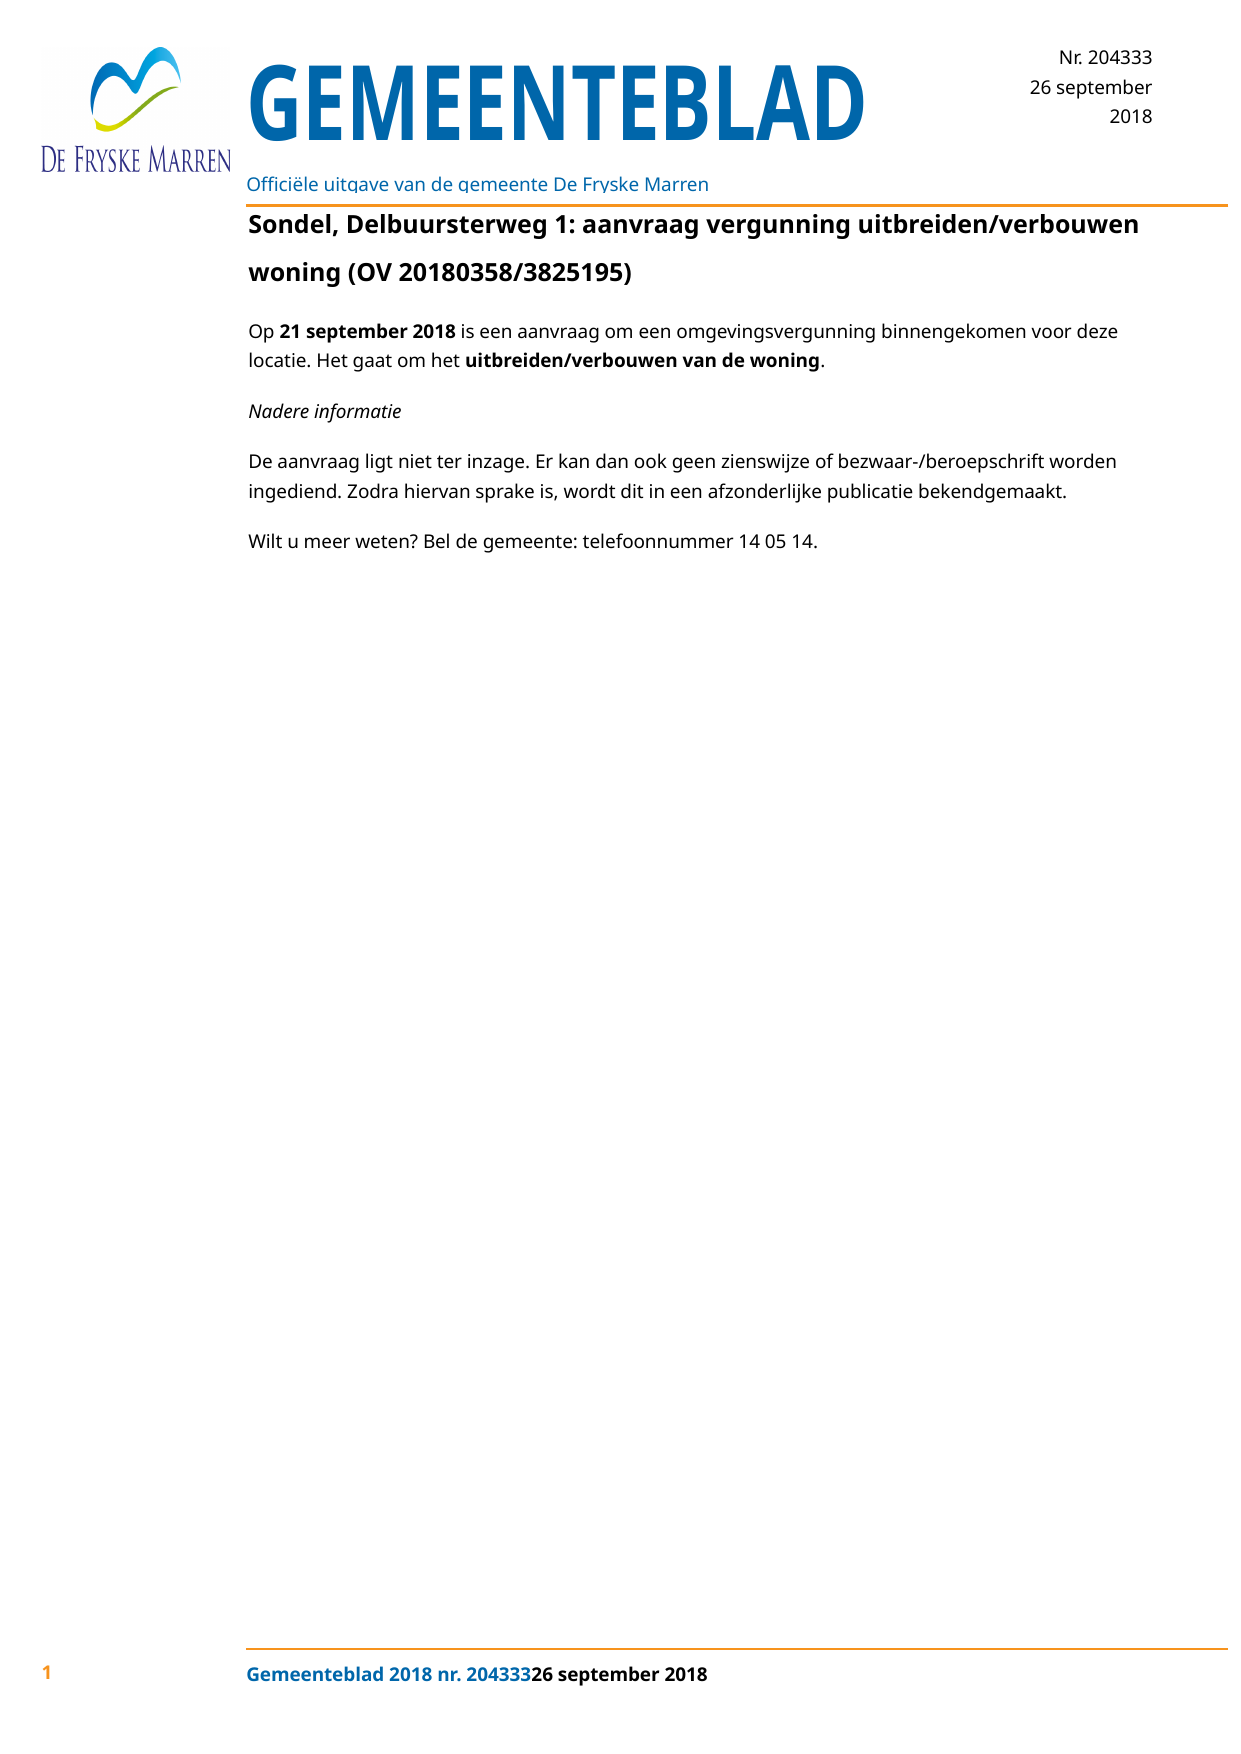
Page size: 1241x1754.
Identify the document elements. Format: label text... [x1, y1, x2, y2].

text Nadere informatie [248, 398, 1152, 424]
picture [41, 47, 231, 172]
text De aanvraag ligt niet ter inzage. Er kan dan ook geen zienswijze of bezwaar-/beroepschrift worden ingediend. Zodra hiervan sprake is, wordt dit in een afzonderlijke publicatie bekendgemaakt. [248, 448, 1152, 504]
text Op 21 september 2018 is een aanvraag om een omgevingsvergunning binnengekomen voor deze locatie. Het gaat om het uitbreiden/verbouwen van de woning. [248, 318, 1152, 373]
text Sondel, Delbuursterweg 1: aanvraag vergunning uitbreiden/verbouwen woning (OV 20180358/3825195) [248, 207, 1152, 288]
text Wilt u meer weten? Bel de gemeente: telefoonnummer 14 05 14. [248, 528, 1152, 554]
